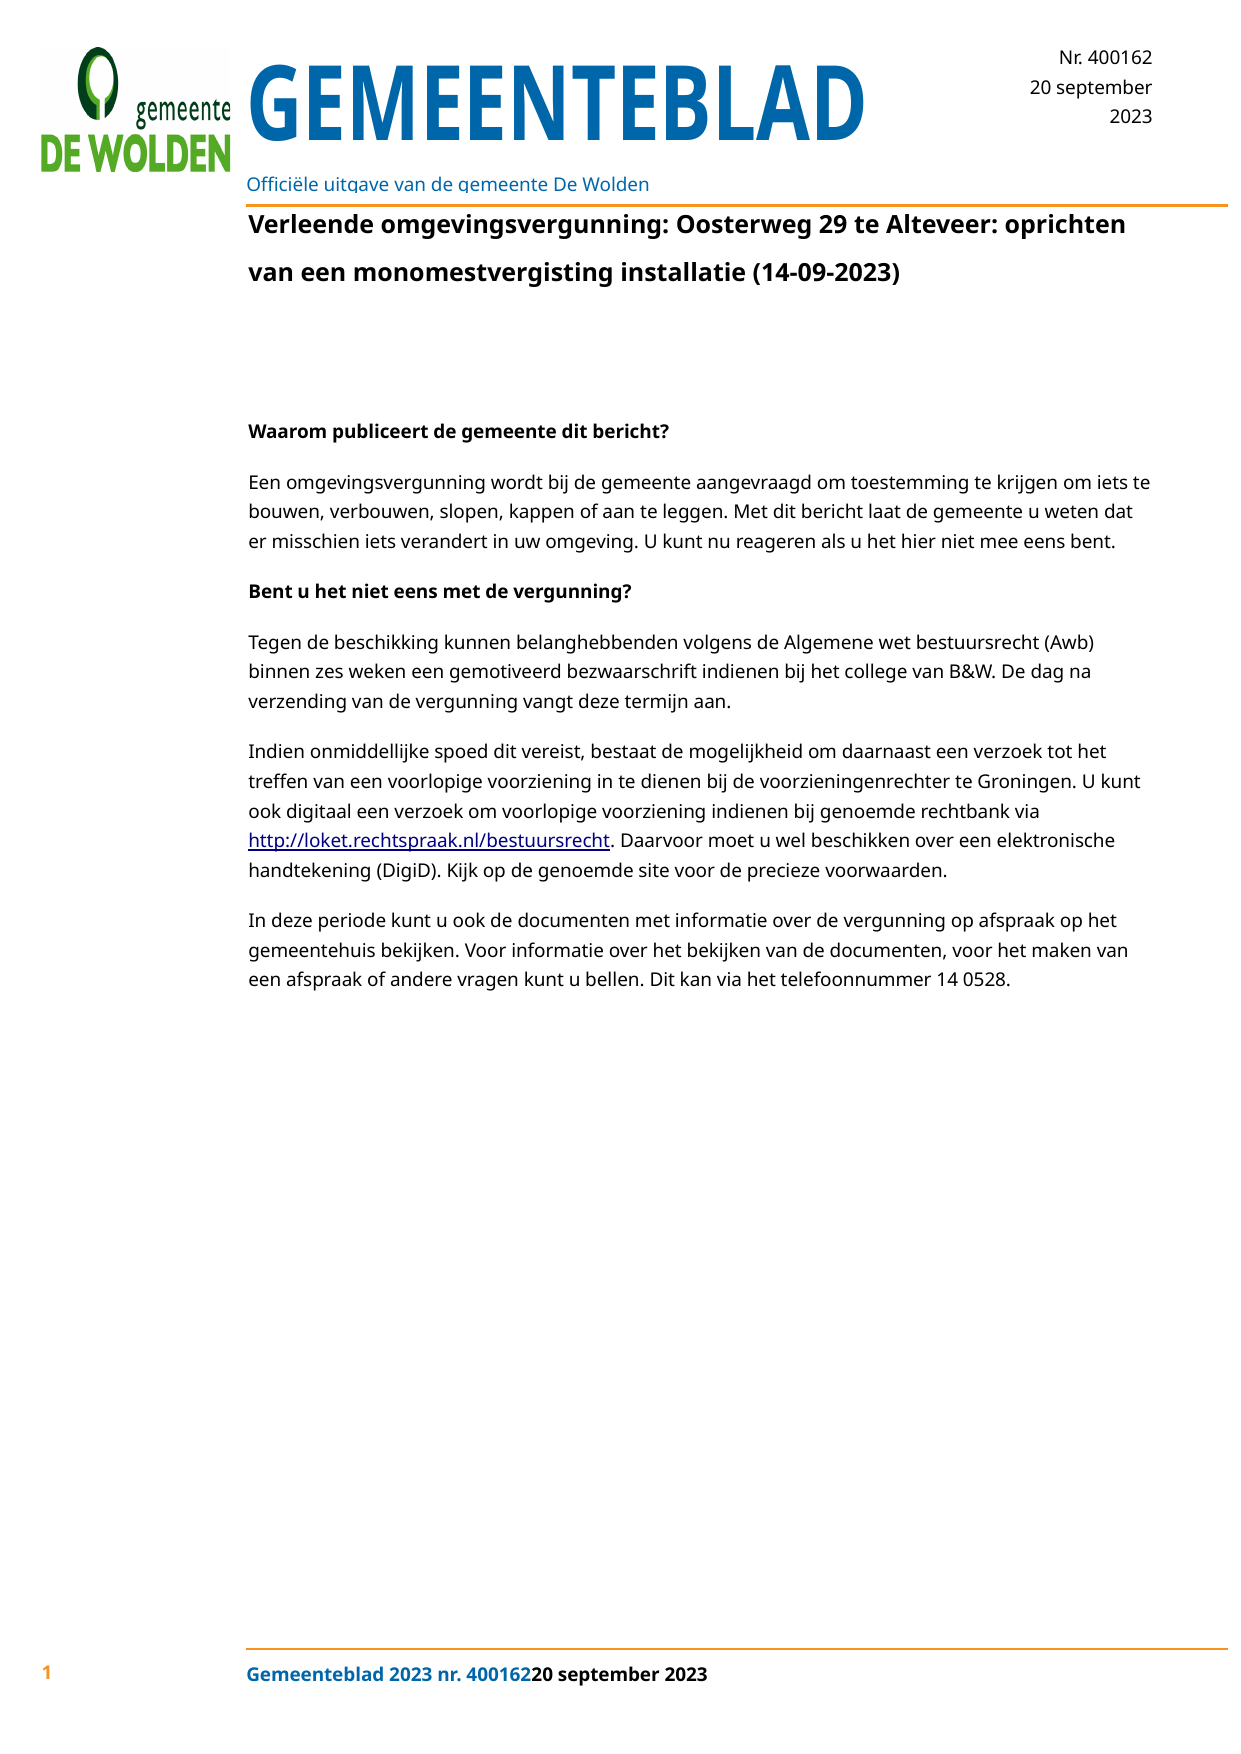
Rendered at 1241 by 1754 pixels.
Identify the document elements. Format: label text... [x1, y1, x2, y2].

picture [41, 47, 231, 172]
text Indien onmiddellijke spoed dit vereist, bestaat de mogelijkheid om daarnaast een verzoek tot het treffen van een voorlopige voorziening in te dienen bij de voorzieningenrechter te Groningen. U kunt ook digitaal een verzoek om voorlopige voorziening indienen bij genoemde rechtbank via http://loket.rechtspraak.nl/bestuursrecht. Daarvoor moet u wel beschikken over een elektronische handtekening (DigiD). Kijk op de genoemde site voor de precieze voorwaarden. [248, 739, 1152, 883]
text Tegen de beschikking kunnen belanghebbenden volgens de Algemene wet bestuursrecht (Awb) binnen zes weken een gemotiveerd bezwaarschrift indienen bij het college van B&W. De dag na verzending van de vergunning vangt deze termijn aan. [248, 629, 1152, 714]
text Bent u het niet eens met de vergunning? [248, 579, 1152, 604]
text Een omgevingsvergunning wordt bij de gemeente aangevraagd om toestemming te krijgen om iets te bouwen, verbouwen, slopen, kappen of aan te leggen. Met dit bericht laat de gemeente u weten dat er misschien iets verandert in uw omgeving. U kunt nu reageren als u het hier niet mee eens bent. [248, 469, 1152, 554]
text In deze periode kunt u ook de documenten met informatie over de vergunning op afspraak op het gemeentehuis bekijken. Voor informatie over het bekijken van de documenten, voor het maken van een afspraak of andere vragen kunt u bellen. Dit kan via het telefoonnummer 14 0528. [248, 907, 1152, 992]
text Waarom publiceert de gemeente dit bericht? [248, 419, 1152, 444]
text Verleende omgevingsvergunning: Oosterweg 29 te Alteveer: oprichten van een monomestvergisting installatie (14-09-2023) [248, 207, 1152, 288]
